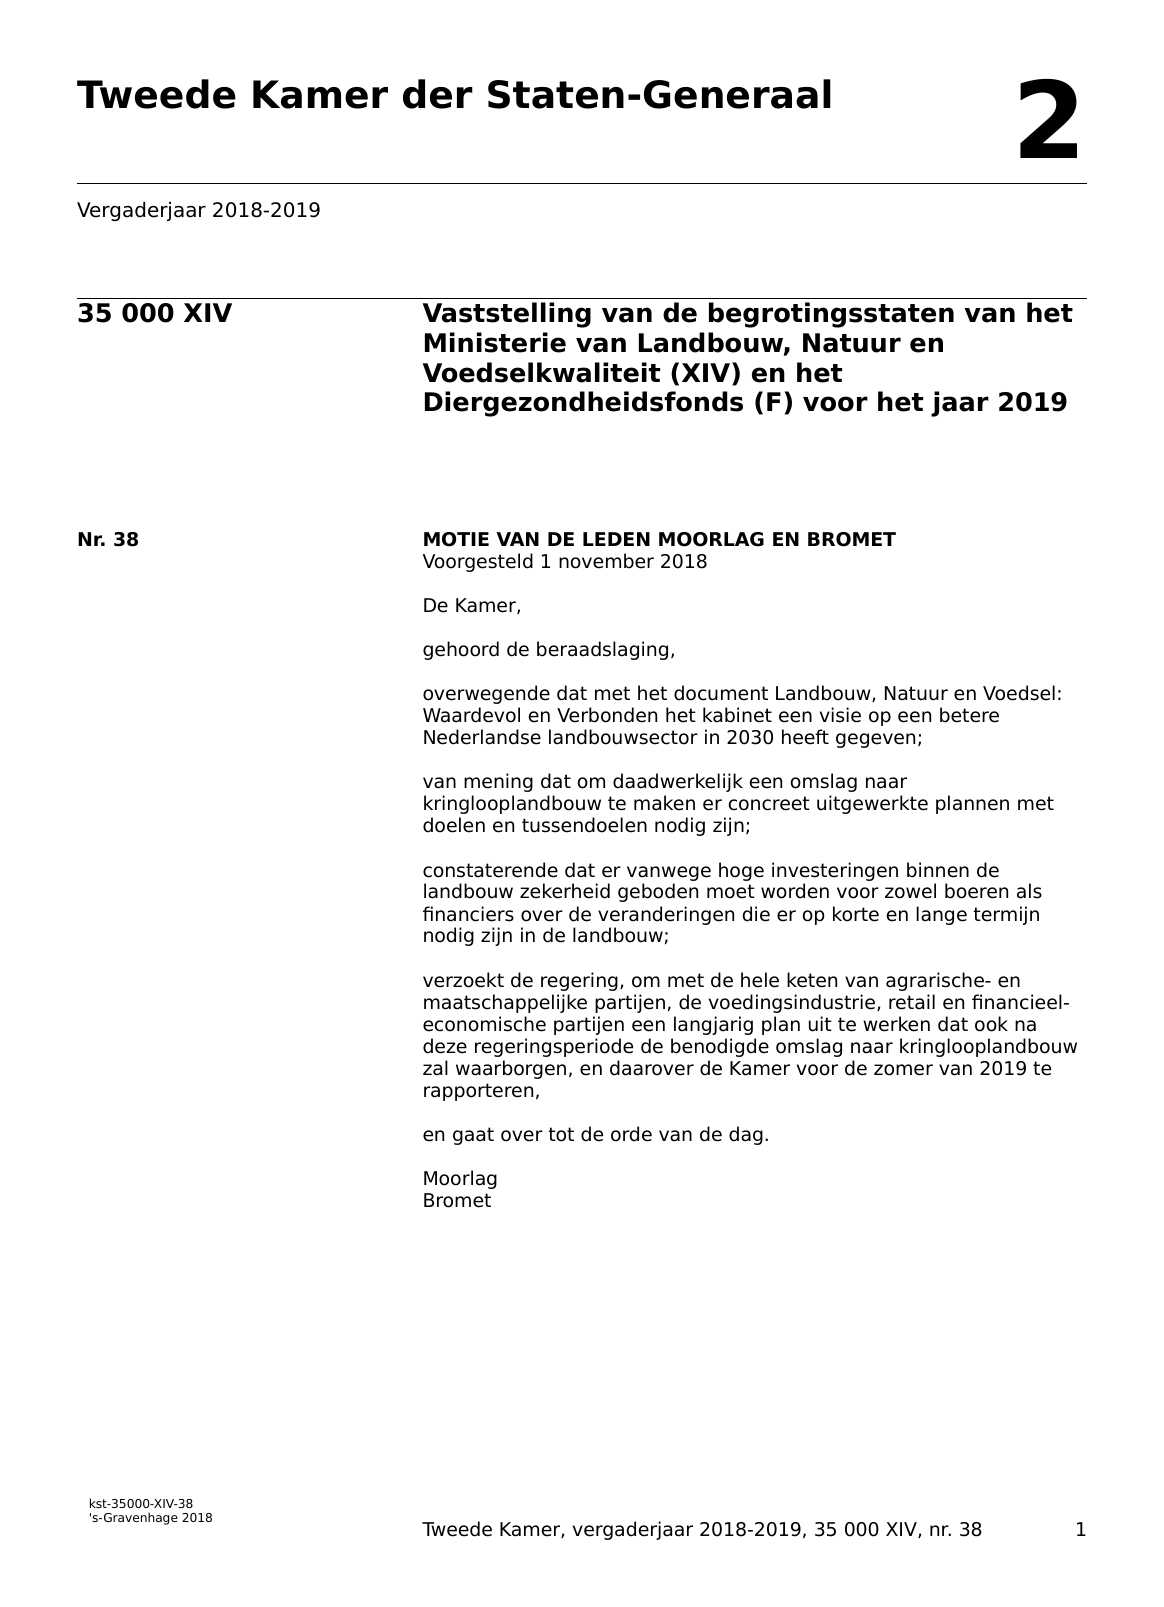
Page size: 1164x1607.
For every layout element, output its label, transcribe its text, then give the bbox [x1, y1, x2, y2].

table_header 2 [886, 59, 1087, 183]
text Bromet [422, 1190, 1087, 1212]
text verzoekt de regering, om met de hele keten van agrarische- en maatschappelijke partijen, de voedingsindustrie, retail en financieel-economische partijen een langjarig plan uit te werken dat ook na deze regeringsperiode de benodigde omslag naar kringlooplandbouw zal waarborgen, en daarover de Kamer voor de zomer van 2019 te rapporteren, [422, 969, 1087, 1101]
text kst-35000-XIV-38 [88, 1497, 323, 1511]
table_header Tweede Kamer der Staten-Generaal [77, 59, 886, 183]
text en gaat over tot de orde van de dag. [422, 1124, 1087, 1146]
text gehoord de beraadslaging, [422, 639, 1087, 661]
table_cell Vergaderjaar 2018-2019 [77, 184, 1087, 298]
subtitle Nr. 38 MOTIE VAN DE LEDEN MOORLAG EN BROMET [77, 529, 1087, 551]
text Voorgesteld 1 november 2018 [422, 551, 1087, 573]
text constaterende dat er vanwege hoge investeringen binnen de landbouw zekerheid geboden moet worden voor zowel boeren als financiers over de veranderingen die er op korte en lange termijn nodig zijn in de landbouw; [422, 859, 1087, 947]
text 's-Gravenhage 2018 [88, 1511, 323, 1525]
text overwegende dat met het document Landbouw, Natuur en Voedsel: Waardevol en Verbonden het kabinet een visie op een betere Nederlandse landbouwsector in 2030 heeft gegeven; [422, 683, 1087, 749]
text van mening dat om daadwerkelijk een omslag naar kringlooplandbouw te maken er concreet uitgewerkte plannen met doelen en tussendoelen nodig zijn; [422, 771, 1087, 837]
text De Kamer, [422, 595, 1087, 617]
subtitle 35 000 XIV Vaststelling van de begrotingsstaten van het Ministerie van Landbouw, Natuur en Voedselkwaliteit (XIV) en het Diergezondheidsfonds (F) voor het jaar 2019 [77, 299, 1087, 418]
text Moorlag [422, 1168, 1087, 1190]
